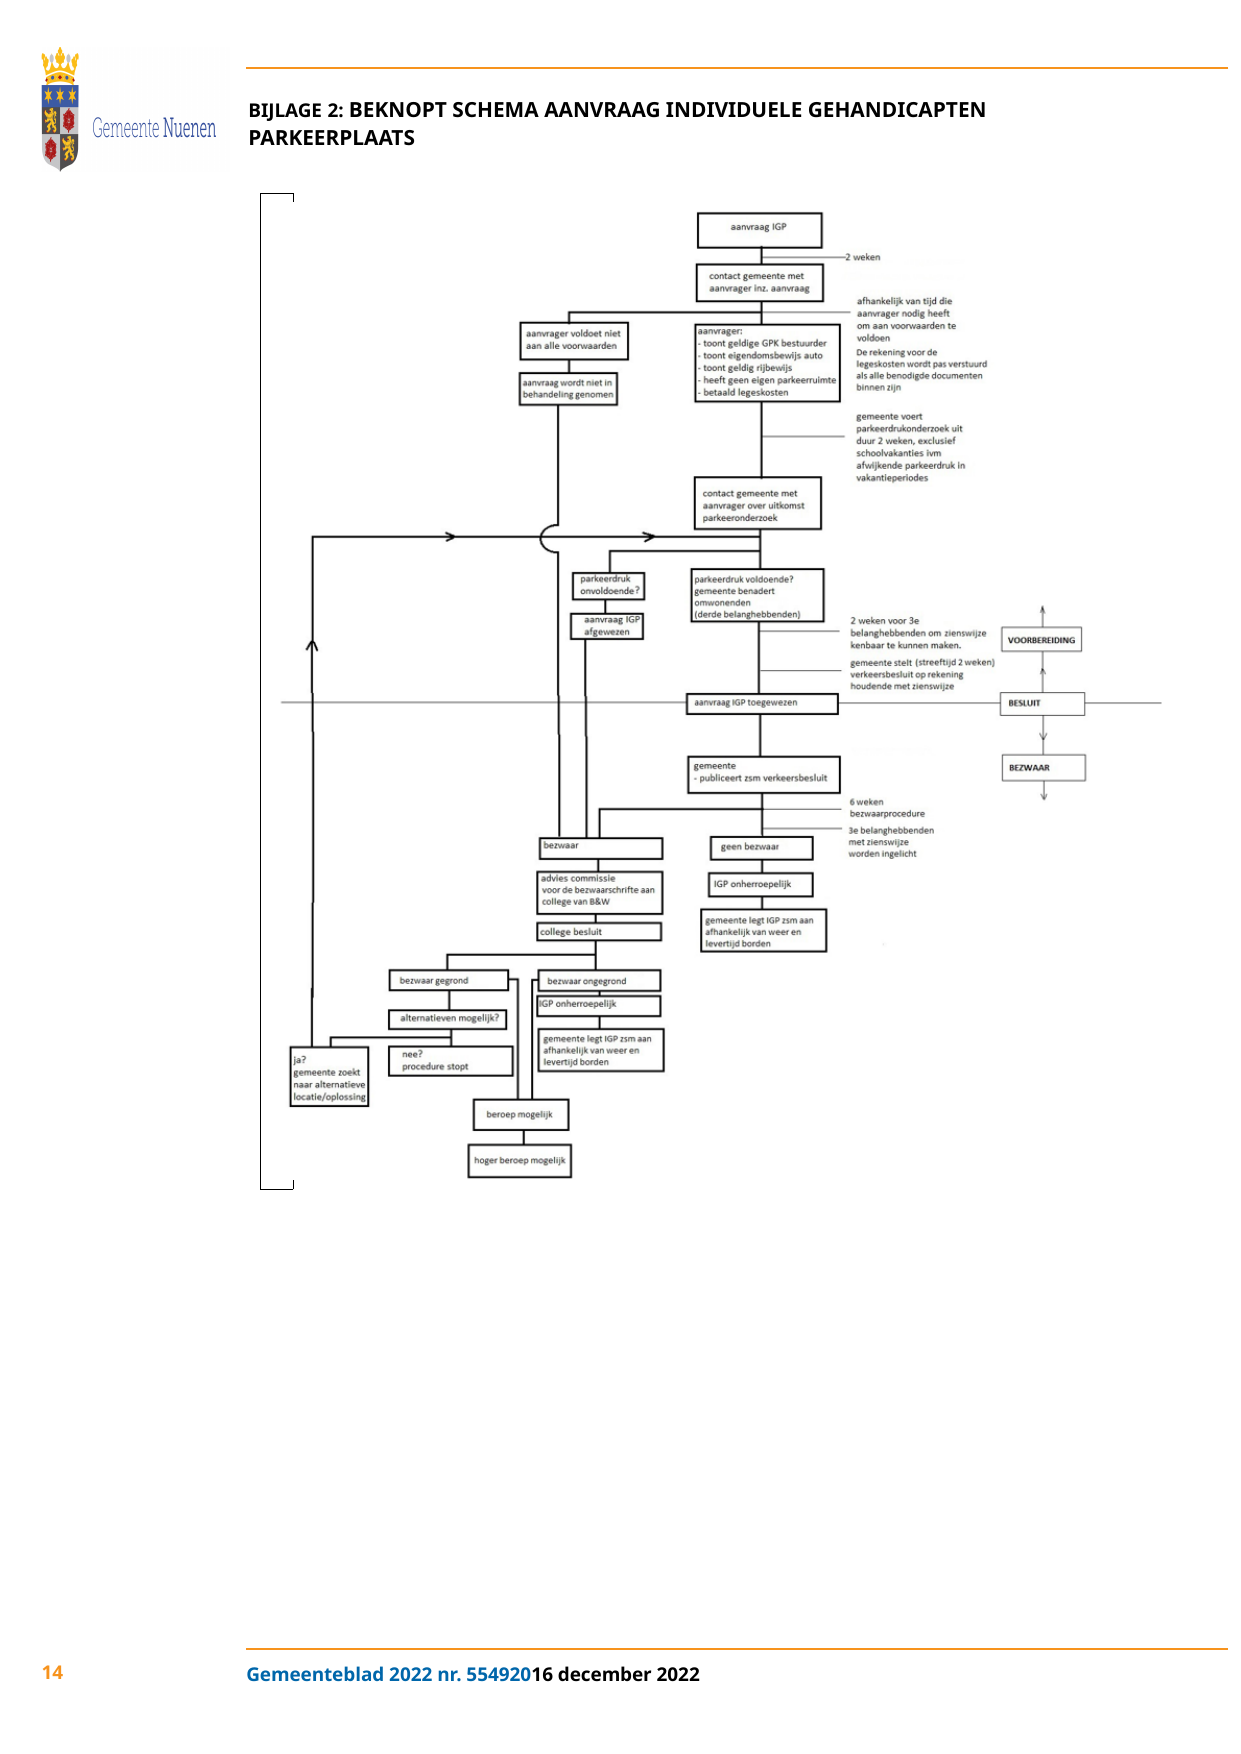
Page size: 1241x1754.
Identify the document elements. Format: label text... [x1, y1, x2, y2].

text BIJLAGE 2: BEKNOPT SCHEMA AANVRAAG INDIVIDUELE GEHANDICAPTEN PARKEERPLAATS [248, 95, 1152, 152]
picture [41, 47, 231, 172]
picture [268, 202, 1173, 1180]
